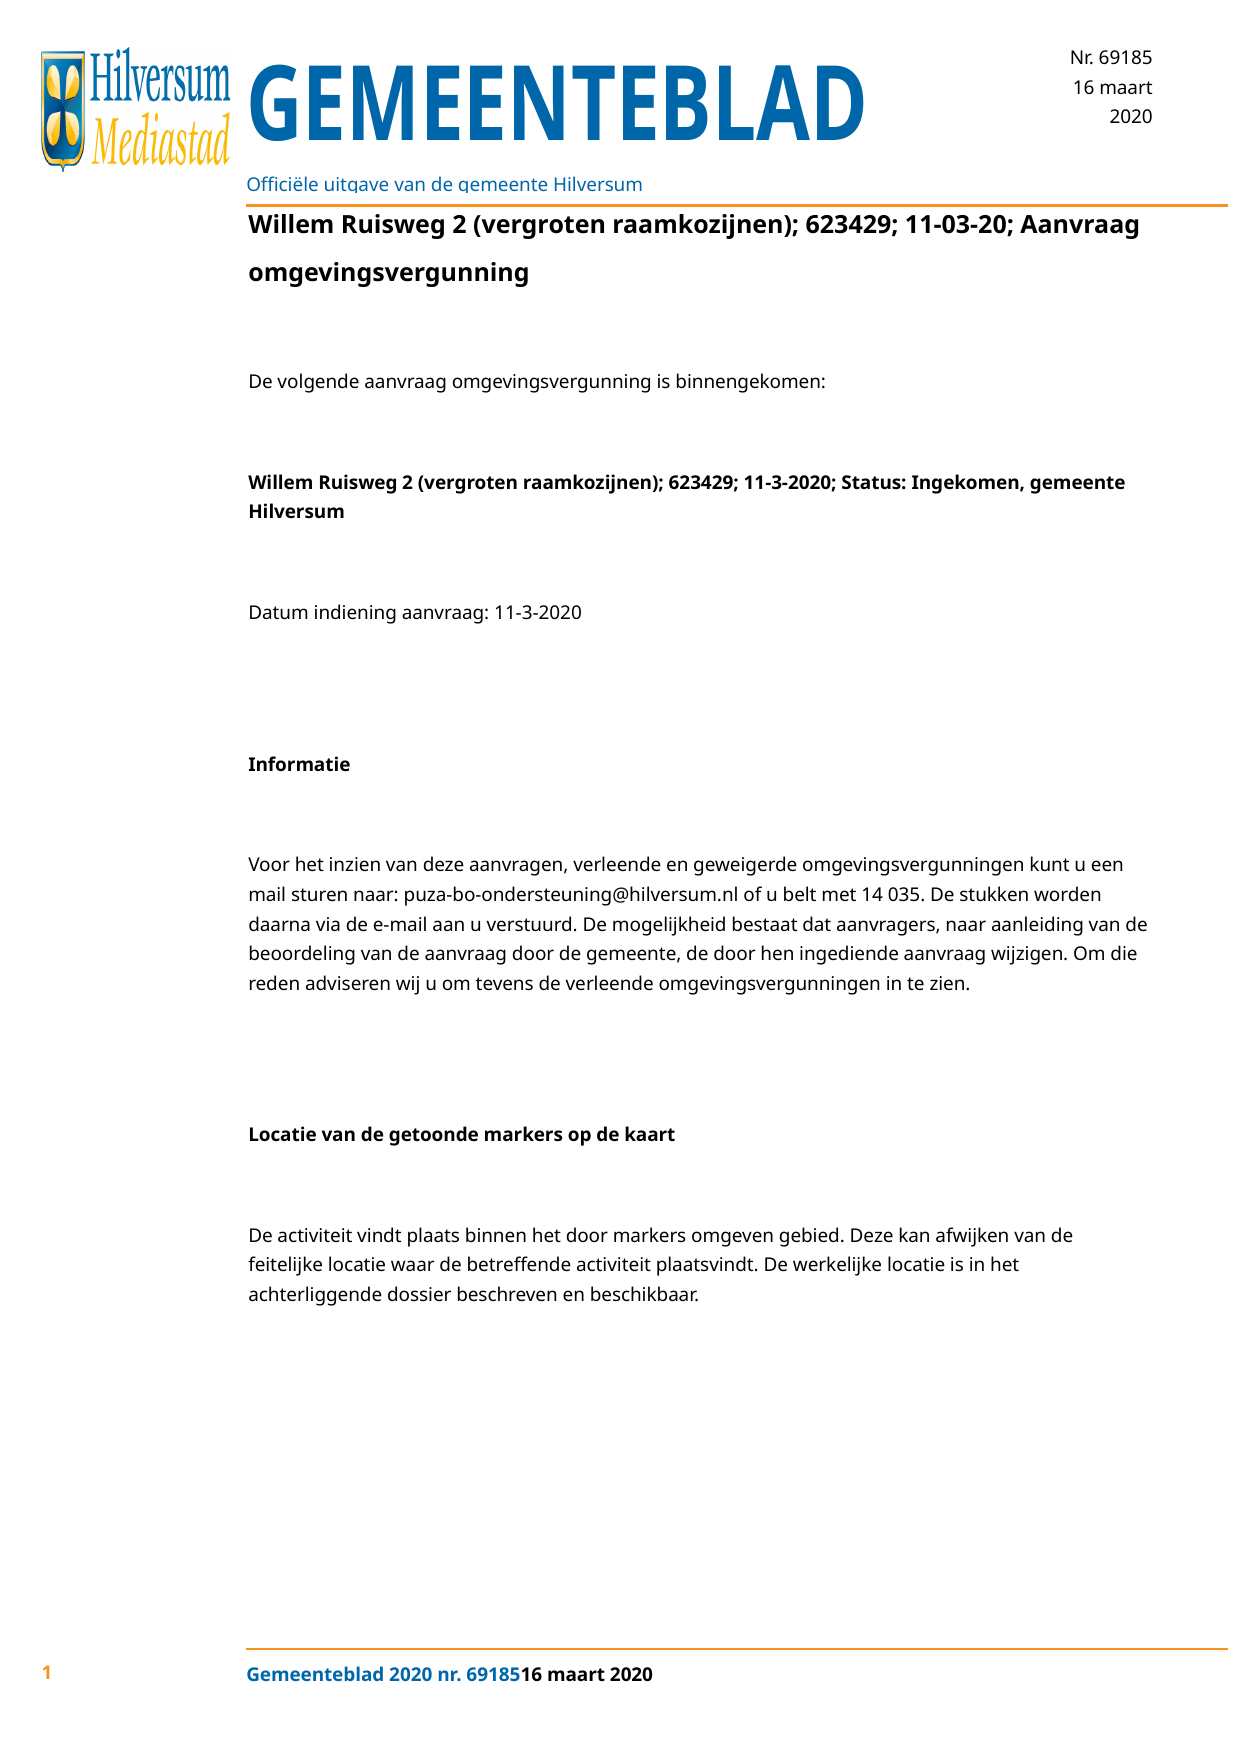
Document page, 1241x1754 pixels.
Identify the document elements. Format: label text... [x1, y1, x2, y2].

picture [41, 47, 231, 172]
text Locatie van de getoonde markers op de kaart [248, 1121, 1152, 1147]
text Datum indiening aanvraag: 11-3-2020 [248, 599, 1152, 625]
text Willem Ruisweg 2 (vergroten raamkozijnen); 623429; 11-3-2020; Status: Ingekomen, gemeente Hilversum [248, 469, 1152, 524]
text De volgende aanvraag omgevingsvergunning is binnengekomen: [248, 368, 1152, 394]
text De activiteit vindt plaats binnen het door markers omgeven gebied. Deze kan afwijken van de feitelijke locatie waar de betreffende activiteit plaatsvindt. De werkelijke locatie is in het achterliggende dossier beschreven en beschikbaar. [248, 1222, 1152, 1307]
text Informatie [248, 751, 1152, 777]
text Willem Ruisweg 2 (vergroten raamkozijnen); 623429; 11-03-20; Aanvraag omgevingsvergunning [248, 207, 1152, 288]
text Voor het inzien van deze aanvragen, verleende en geweigerde omgevingsvergunningen kunt u een mail sturen naar: puza-bo-ondersteuning@hilversum.nl of u belt met 14 035. De stukken worden daarna via de e-mail aan u verstuurd. De mogelijkheid bestaat dat aanvragers, naar aanleiding van de beoordeling van de aanvraag door de gemeente, de door hen ingediende aanvraag wijzigen. Om die reden adviseren wij u om tevens de verleende omgevingsvergunningen in te zien. [248, 852, 1152, 996]
